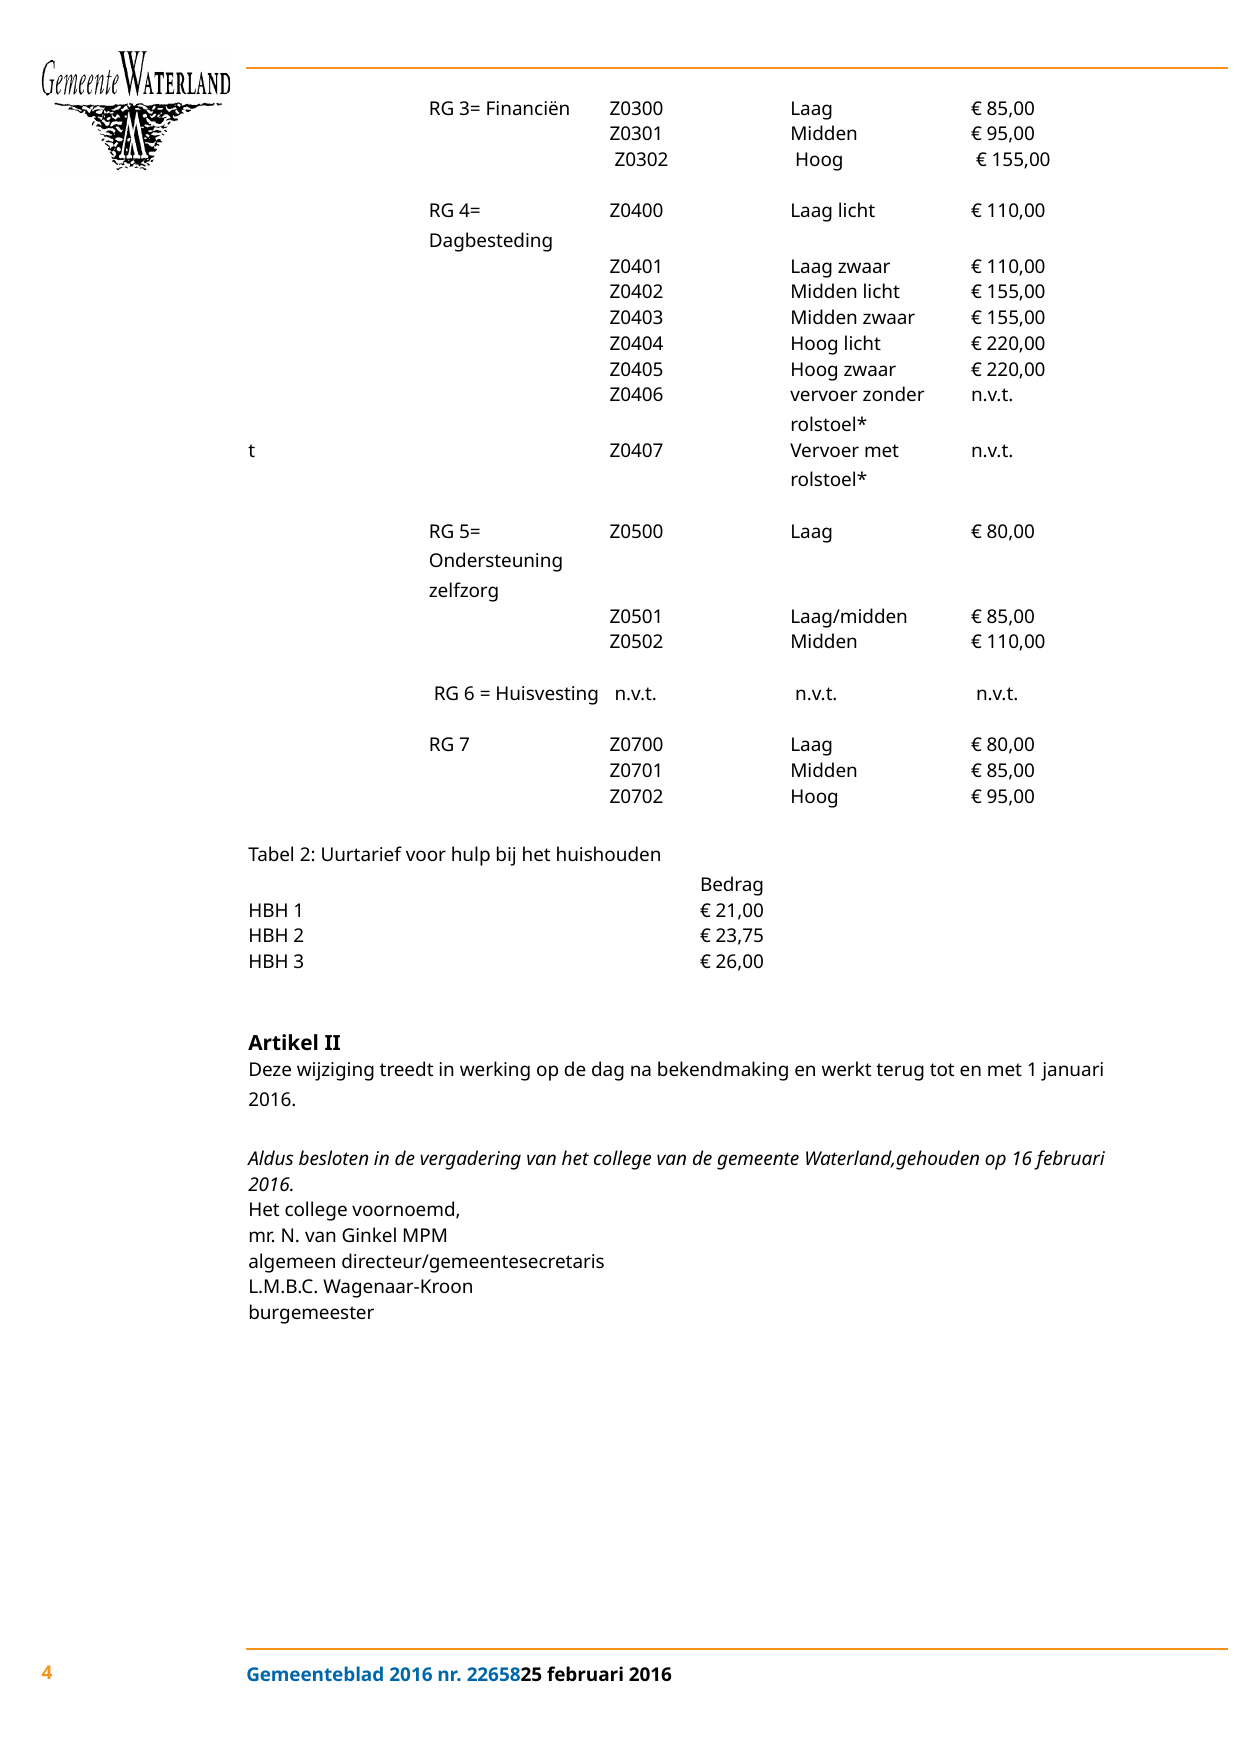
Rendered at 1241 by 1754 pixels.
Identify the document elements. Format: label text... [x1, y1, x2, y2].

table_cell HBH 2 [248, 923, 700, 948]
table_cell Hoog [790, 783, 971, 809]
table_cell € 110,00 [971, 253, 1152, 279]
table_cell [248, 330, 429, 356]
table_cell Z0500 [609, 518, 790, 603]
table_cell HBH 3 [248, 949, 700, 974]
table_cell Z0700 [609, 732, 790, 757]
table_cell [248, 518, 429, 603]
table_cell Laag/midden [790, 603, 971, 629]
table_cell [971, 654, 1152, 680]
table_header [248, 871, 700, 897]
table_cell [429, 629, 609, 654]
table_cell Midden zwaar [790, 305, 971, 330]
table_cell [248, 121, 429, 146]
table_cell [248, 603, 429, 629]
table_cell [248, 382, 429, 437]
table_cell [609, 654, 790, 680]
table_cell Z0404 [609, 330, 790, 356]
table_cell [429, 172, 609, 198]
table_cell [429, 253, 609, 279]
table_cell t [248, 437, 429, 492]
text Tabel 2: Uurtarief voor hulp bij het huishouden [248, 842, 1152, 867]
table_cell [429, 603, 609, 629]
text Het college voornoemd, [248, 1196, 1152, 1222]
table_cell RG 4= Dagbesteding [429, 198, 609, 253]
table_cell Laag zwaar [790, 253, 971, 279]
text algemeen directeur/gemeentesecretaris [248, 1248, 1152, 1274]
table_cell [790, 492, 971, 518]
table_cell Z0501 [609, 603, 790, 629]
table_cell € 95,00 [971, 121, 1152, 146]
table_cell Z0402 [609, 279, 790, 304]
table_cell [248, 279, 429, 304]
table_cell [971, 172, 1152, 198]
table_cell [429, 654, 609, 680]
table_cell € 95,00 [971, 783, 1152, 809]
text Artikel II [248, 1028, 1152, 1056]
table_cell RG 6 = Huisvesting [429, 680, 609, 706]
table_cell RG 5= Ondersteuning zelfzorg [429, 518, 609, 603]
text burgemeester [248, 1299, 1152, 1325]
table_cell Z0407 [609, 437, 790, 492]
table_cell [248, 356, 429, 382]
table_cell n.v.t. [971, 680, 1152, 706]
table_cell RG 7 [429, 732, 609, 757]
table_cell € 85,00 [971, 95, 1152, 121]
table_cell n.v.t. [971, 382, 1152, 437]
table_cell [248, 732, 429, 757]
table_cell Vervoer met rolstoel* [790, 437, 971, 492]
table_cell Z0701 [609, 757, 790, 783]
table_cell [429, 706, 609, 732]
text L.M.B.C. Wagenaar-Kroon [248, 1274, 1152, 1299]
table_cell € 155,00 [971, 305, 1152, 330]
table_cell [429, 121, 609, 146]
table_cell € 220,00 [971, 356, 1152, 382]
table_cell Midden [790, 757, 971, 783]
table_cell [429, 492, 609, 518]
text Aldus besloten in de vergadering van het college van de gemeente Waterland,gehouden op 16 februari 2016. [248, 1145, 1152, 1196]
table_cell € 155,00 [971, 146, 1152, 172]
table_cell Z0401 [609, 253, 790, 279]
table_cell Z0502 [609, 629, 790, 654]
table_cell Z0405 [609, 356, 790, 382]
table_cell € 220,00 [971, 330, 1152, 356]
table_cell [248, 757, 429, 783]
table_header Bedrag [700, 871, 1152, 897]
table_cell Z0302 [609, 146, 790, 172]
table_cell [790, 654, 971, 680]
table_cell RG 3= Financiën [429, 95, 609, 121]
text Deze wijziging treedt in werking op de dag na bekendmaking en werkt terug tot en met 1 januari 2016. [248, 1056, 1152, 1112]
table_cell [429, 382, 609, 437]
table_cell Z0702 [609, 783, 790, 809]
table_cell [429, 757, 609, 783]
table_cell Hoog licht [790, 330, 971, 356]
table_cell [248, 654, 429, 680]
table_cell [248, 492, 429, 518]
table_cell Laag [790, 518, 971, 603]
table_cell € 85,00 [971, 757, 1152, 783]
table_cell [248, 629, 429, 654]
table_cell [790, 706, 971, 732]
table_cell vervoer zonder rolstoel* [790, 382, 971, 437]
table_cell [248, 146, 429, 172]
table_cell Z0300 [609, 95, 790, 121]
table_cell Z0301 [609, 121, 790, 146]
table_cell [971, 706, 1152, 732]
table_cell n.v.t. [609, 680, 790, 706]
table_cell € 26,00 [700, 949, 1152, 974]
table_cell [971, 492, 1152, 518]
table_cell [609, 706, 790, 732]
table_cell HBH 1 [248, 897, 700, 923]
table_cell [248, 172, 429, 198]
table_cell Midden [790, 629, 971, 654]
table_cell € 110,00 [971, 629, 1152, 654]
table_cell [429, 437, 609, 492]
table_cell Hoog [790, 146, 971, 172]
picture [41, 47, 231, 172]
table_cell [248, 95, 429, 121]
table_cell [429, 146, 609, 172]
table_cell n.v.t. [790, 680, 971, 706]
table_cell € 85,00 [971, 603, 1152, 629]
table_cell € 155,00 [971, 279, 1152, 304]
table_cell Laag [790, 732, 971, 757]
table_cell [248, 706, 429, 732]
table_cell € 23,75 [700, 923, 1152, 948]
table_cell Midden licht [790, 279, 971, 304]
table_cell Hoog zwaar [790, 356, 971, 382]
table_cell € 80,00 [971, 732, 1152, 757]
table_cell [429, 356, 609, 382]
table_cell Z0403 [609, 305, 790, 330]
table_cell [248, 783, 429, 809]
table_cell [429, 783, 609, 809]
table_cell Laag licht [790, 198, 971, 253]
text mr. N. van Ginkel MPM [248, 1222, 1152, 1248]
table_cell € 80,00 [971, 518, 1152, 603]
table_cell [429, 330, 609, 356]
table_cell € 110,00 [971, 198, 1152, 253]
table_cell [248, 198, 429, 253]
table_cell n.v.t. [971, 437, 1152, 492]
table_cell [429, 279, 609, 304]
table_cell Z0400 [609, 198, 790, 253]
table_cell Midden [790, 121, 971, 146]
table_cell [790, 172, 971, 198]
table_cell Z0406 [609, 382, 790, 437]
table_cell Laag [790, 95, 971, 121]
table_cell € 21,00 [700, 897, 1152, 923]
table_cell [248, 253, 429, 279]
table_cell [429, 305, 609, 330]
table_cell [248, 680, 429, 706]
table_cell [609, 172, 790, 198]
table_cell [609, 492, 790, 518]
table_cell [248, 305, 429, 330]
